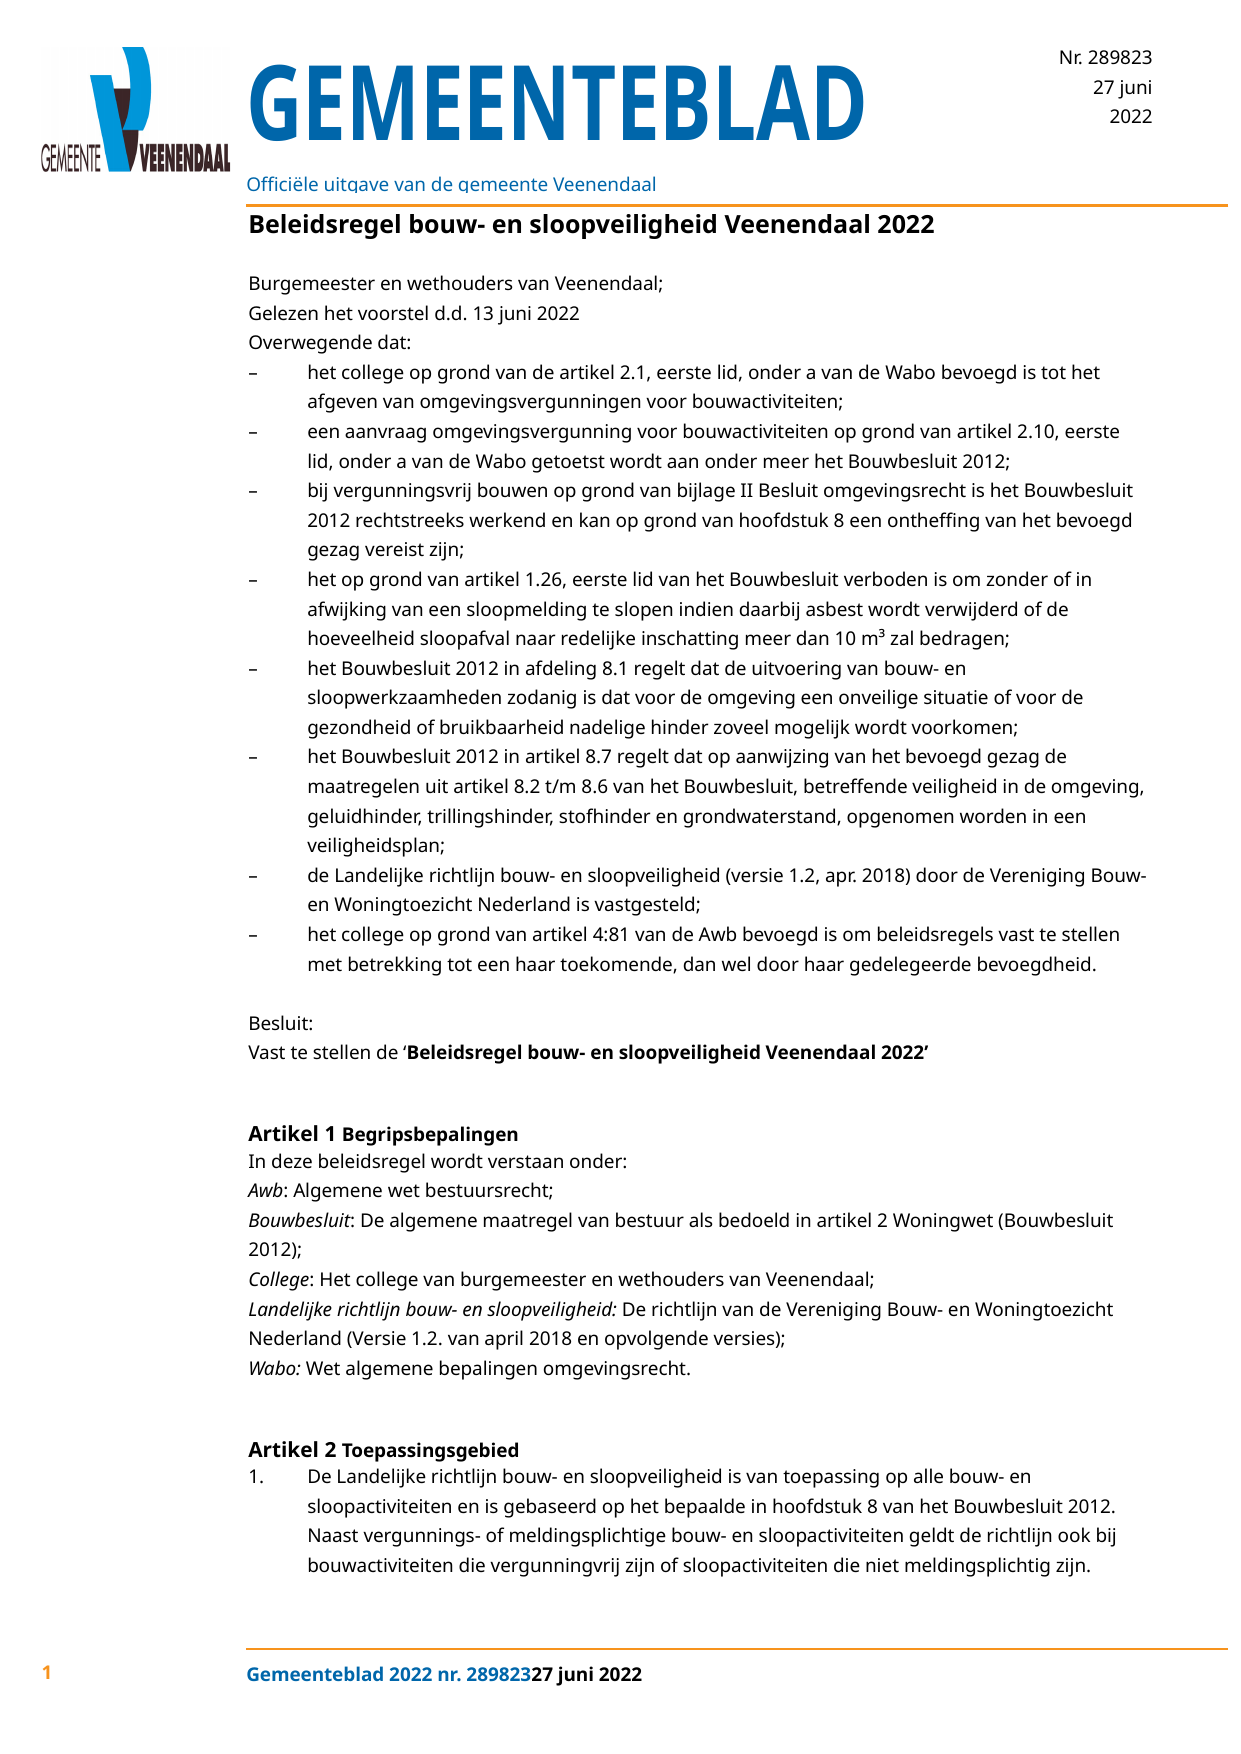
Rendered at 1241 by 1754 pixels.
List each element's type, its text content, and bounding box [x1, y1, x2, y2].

text Awb: Algemene wet bestuursrecht; [248, 1177, 1152, 1203]
text Burgemeester en wethouders van Veenendaal; [248, 270, 1152, 296]
list De Landelijke richtlijn bouw- en sloopveiligheid is van toepassing op alle bouw- en sloopactiviteiten en is gebaseerd op het bepaalde in hoofdstuk 8 van het Bouwbesluit 2012. Naast vergunnings- of meldingsplichtige bouw- en sloopactiviteiten geldt de richtlijn ook bij bouwactiviteiten die vergunningvrij zijn of sloopactiviteiten die niet meldingsplichtig zijn. [248, 1463, 1152, 1578]
list bij vergunningsvrij bouwen op grond van bijlage II Besluit omgevingsrecht is het Bouwbesluit 2012 rechtstreeks werkend en kan op grond van hoofdstuk 8 een ontheffing van het bevoegd gezag vereist zijn; [248, 477, 1152, 562]
text Bouwbesluit: De algemene maatregel van bestuur als bedoeld in artikel 2 Woningwet (Bouwbesluit 2012); [248, 1207, 1152, 1262]
picture [41, 47, 130, 172]
text Artikel 2 Toepassingsgebied [248, 1435, 1152, 1463]
text Gelezen het voorstel d.d. 13 juni 2022 [248, 300, 1152, 326]
text In deze beleidsregel wordt verstaan onder: [248, 1148, 1152, 1174]
text Wabo: Wet algemene bepalingen omgevingsrecht. [248, 1355, 1152, 1381]
list het college op grond van artikel 4:81 van de Awb bevoegd is om beleidsregels vast te stellen met betrekking tot een haar toekomende, dan wel door haar gedelegeerde bevoegdheid. [248, 921, 1152, 976]
text Landelijke richtlijn bouw- en sloopveiligheid: De richtlijn van de Vereniging Bouw- en Woningtoezicht Nederland (Versie 1.2. van april 2018 en opvolgende versies); [248, 1296, 1152, 1351]
text Besluit: [248, 1010, 1152, 1036]
text Artikel 1 Begripsbepalingen [248, 1119, 1152, 1148]
list de Landelijke richtlijn bouw- en sloopveiligheid (versie 1.2, apr. 2018) door de Vereniging Bouw- en Woningtoezicht Nederland is vastgesteld; [248, 862, 1152, 917]
text Overwegende dat: [248, 329, 1152, 355]
list het college op grond van de artikel 2.1, eerste lid, onder a van de Wabo bevoegd is tot het afgeven van omgevingsvergunningen voor bouwactiviteiten; [248, 359, 1152, 414]
list het Bouwbesluit 2012 in artikel 8.7 regelt dat op aanwijzing van het bevoegd gezag de maatregelen uit artikel 8.2 t/m 8.6 van het Bouwbesluit, betreffende veiligheid in de omgeving, geluidhinder, trillingshinder, stofhinder en grondwaterstand, opgenomen worden in een veiligheidsplan; [248, 744, 1152, 858]
text Vast te stellen de ‘Beleidsregel bouw- en sloopveiligheid Veenendaal 2022’ [248, 1039, 1152, 1065]
list het Bouwbesluit 2012 in afdeling 8.1 regelt dat de uitvoering van bouw- en sloopwerkzaamheden zodanig is dat voor de omgeving een onveilige situatie of voor de gezondheid of bruikbaarheid nadelige hinder zoveel mogelijk wordt voorkomen; [248, 655, 1152, 740]
list het op grond van artikel 1.26, eerste lid van het Bouwbesluit verboden is om zonder of in afwijking van een sloopmelding te slopen indien daarbij asbest wordt verwijderd of de hoeveelheid sloopafval naar redelijke inschatting meer dan 10 m³ zal bedragen; [248, 566, 1152, 651]
picture [123, 47, 231, 172]
text Beleidsregel bouw- en sloopveiligheid Veenendaal 2022 [248, 207, 1152, 241]
text College: Het college van burgemeester en wethouders van Veenendaal; [248, 1266, 1152, 1292]
list een aanvraag omgevingsvergunning voor bouwactiviteiten op grond van artikel 2.10, eerste lid, onder a van de Wabo getoetst wordt aan onder meer het Bouwbesluit 2012; [248, 418, 1152, 473]
